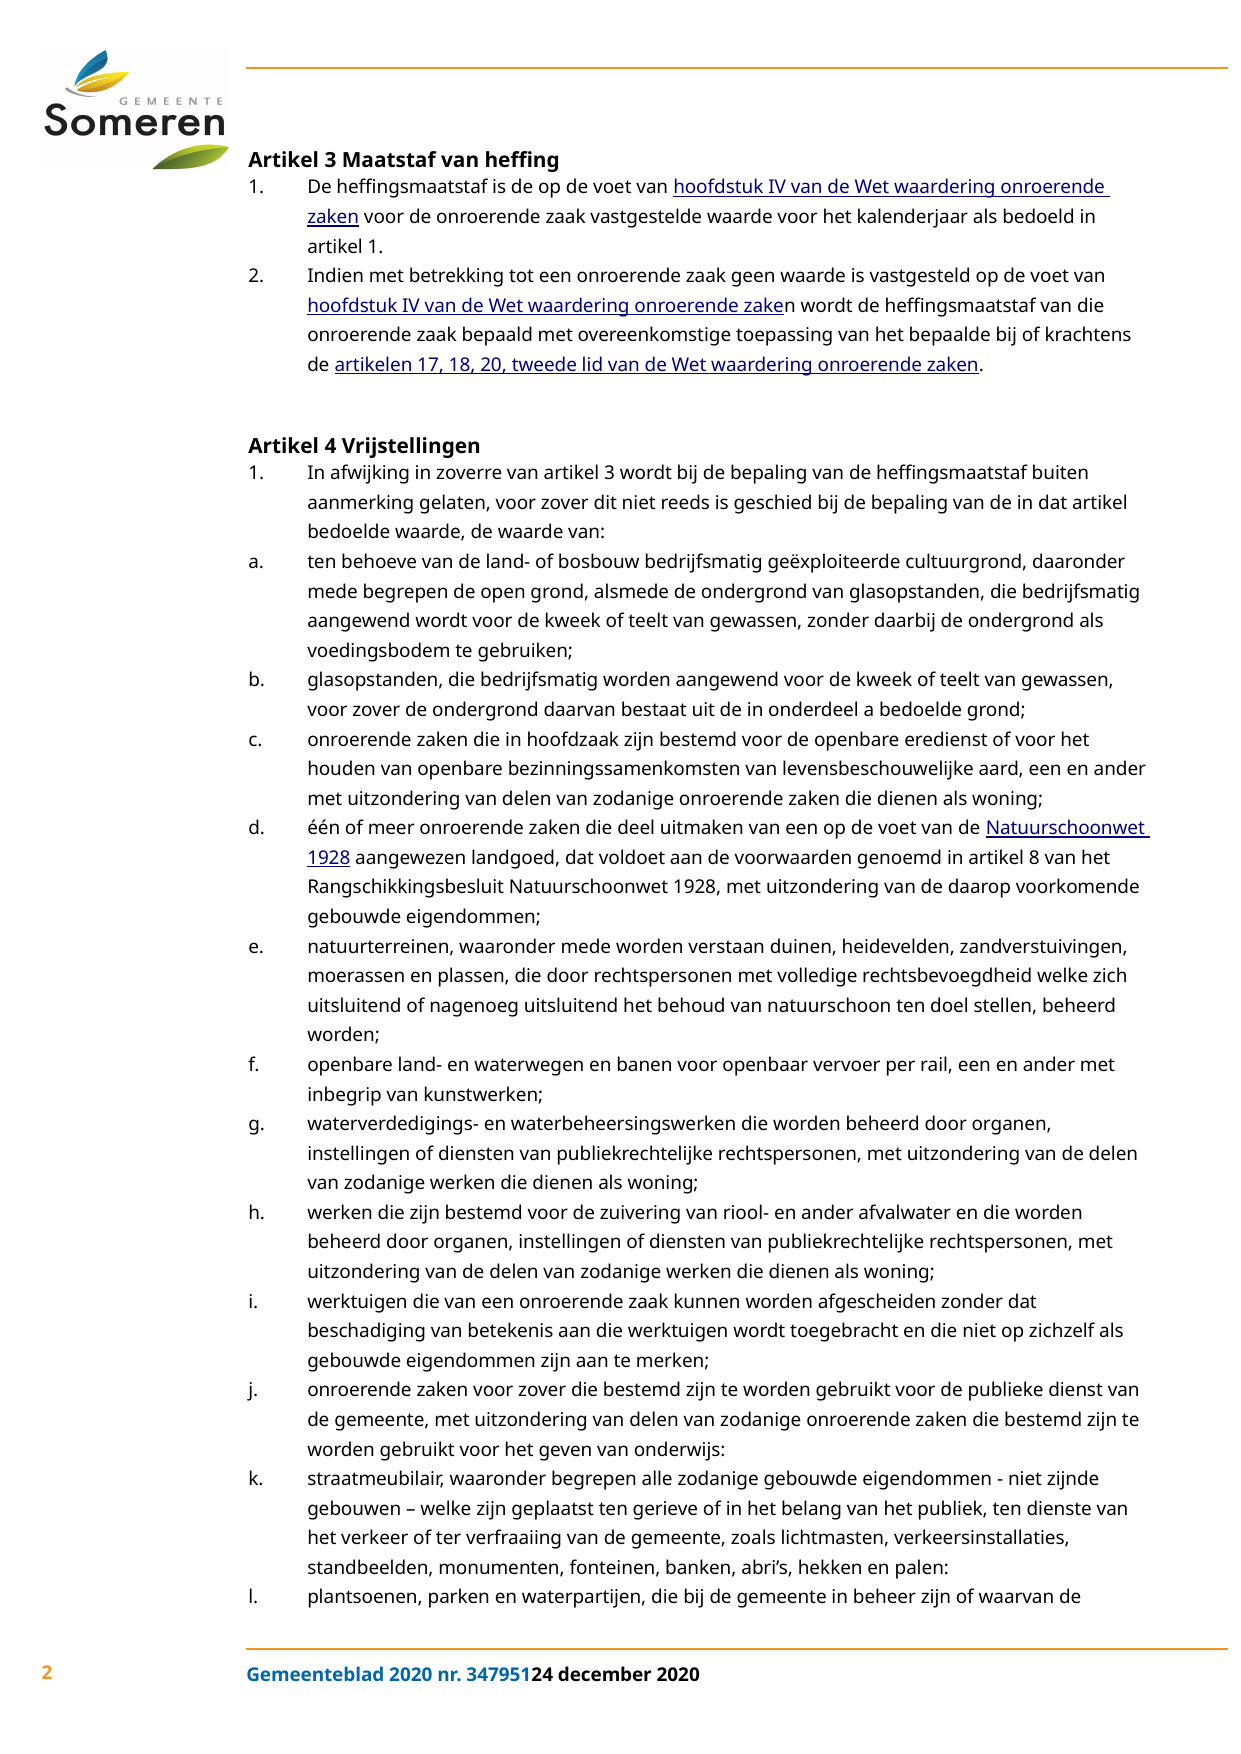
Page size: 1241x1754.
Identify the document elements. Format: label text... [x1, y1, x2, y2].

list openbare land- en waterwegen en banen voor openbaar vervoer per rail, een en ander met inbegrip van kunstwerken; [248, 1051, 1152, 1107]
list waterverdedigings- en waterbeheersingswerken die worden beheerd door organen, instellingen of diensten van publiekrechtelijke rechtspersonen, met uitzondering van de delen van zodanige werken die dienen als woning; [248, 1110, 1152, 1195]
list glasopstanden, die bedrijfsmatig worden aangewend voor de kweek of teelt van gewassen, voor zover de ondergrond daarvan bestaat uit de in onderdeel a bedoelde grond; [248, 667, 1152, 722]
list natuurterreinen, waaronder mede worden verstaan duinen, heidevelden, zandverstuivingen, moerassen en plassen, die door rechtspersonen met volledige rechtsbevoegdheid welke zich uitsluitend of nagenoeg uitsluitend het behoud van natuurschoon ten doel stellen, beheerd worden; [248, 933, 1152, 1047]
list ten behoeve van de land- of bosbouw bedrijfsmatig geëxploiteerde cultuurgrond, daaronder mede begrepen de open grond, alsmede de ondergrond van glasopstanden, die bedrijfsmatig aangewend wordt voor de kweek of teelt van gewassen, zonder daarbij de ondergrond als voedingsbodem te gebruiken; [248, 548, 1152, 663]
list één of meer onroerende zaken die deel uitmaken van een op de voet van de Natuurschoonwet 1928 aangewezen landgoed, dat voldoet aan de voorwaarden genoemd in artikel 8 van het Rangschikkingsbesluit Natuurschoonwet 1928, met uitzondering van de daarop voorkomende gebouwde eigendommen; [248, 814, 1152, 929]
list onroerende zaken voor zover die bestemd zijn te worden gebruikt voor de publieke dienst van de gemeente, met uitzondering van delen van zodanige onroerende zaken die bestemd zijn te worden gebruikt voor het geven van onderwijs: [248, 1377, 1152, 1462]
list onroerende zaken die in hoofdzaak zijn bestemd voor de openbare eredienst of voor het houden van openbare bezinningssamenkomsten van levensbeschouwelijke aard, een en ander met uitzondering van delen van zodanige onroerende zaken die dienen als woning; [248, 726, 1152, 811]
picture [41, 47, 231, 172]
text Artikel 4 Vrijstellingen [248, 431, 1152, 459]
list plantsoenen, parken en waterpartijen, die bij de gemeente in beheer zijn of waarvan de [248, 1584, 1152, 1609]
list straatmeubilair, waaronder begrepen alle zodanige gebouwde eigendommen - niet zijnde gebouwen – welke zijn geplaatst ten gerieve of in het belang van het publiek, ten dienste van het verkeer of ter verfraaiing van de gemeente, zoals lichtmasten, verkeersinstallaties, standbeelden, monumenten, fonteinen, banken, abri’s, hekken en palen: [248, 1465, 1152, 1580]
list In afwijking in zoverre van artikel 3 wordt bij de bepaling van de heffingsmaatstaf buiten aanmerking gelaten, voor zover dit niet reeds is geschied bij de bepaling van de in dat artikel bedoelde waarde, de waarde van: [248, 459, 1152, 544]
text Artikel 3 Maatstaf van heffing [248, 145, 1152, 174]
list De heffingsmaatstaf is de op de voet van hoofdstuk IV van de Wet waardering onroerende zaken voor de onroerende zaak vastgestelde waarde voor het kalenderjaar als bedoeld in artikel 1. [248, 174, 1152, 258]
list Indien met betrekking tot een onroerende zaak geen waarde is vastgesteld op de voet van hoofdstuk IV van de Wet waardering onroerende zaken wordt de heffingsmaatstaf van die onroerende zaak bepaald met overeenkomstige toepassing van het bepaalde bij of krachtens de artikelen 17, 18, 20, tweede lid van de Wet waardering onroerende zaken. [248, 262, 1152, 377]
list werktuigen die van een onroerende zaak kunnen worden afgescheiden zonder dat beschadiging van betekenis aan die werktuigen wordt toegebracht en die niet op zichzelf als gebouwde eigendommen zijn aan te merken; [248, 1288, 1152, 1373]
list werken die zijn bestemd voor de zuivering van riool- en ander afvalwater en die worden beheerd door organen, instellingen of diensten van publiekrechtelijke rechtspersonen, met uitzondering van de delen van zodanige werken die dienen als woning; [248, 1199, 1152, 1284]
